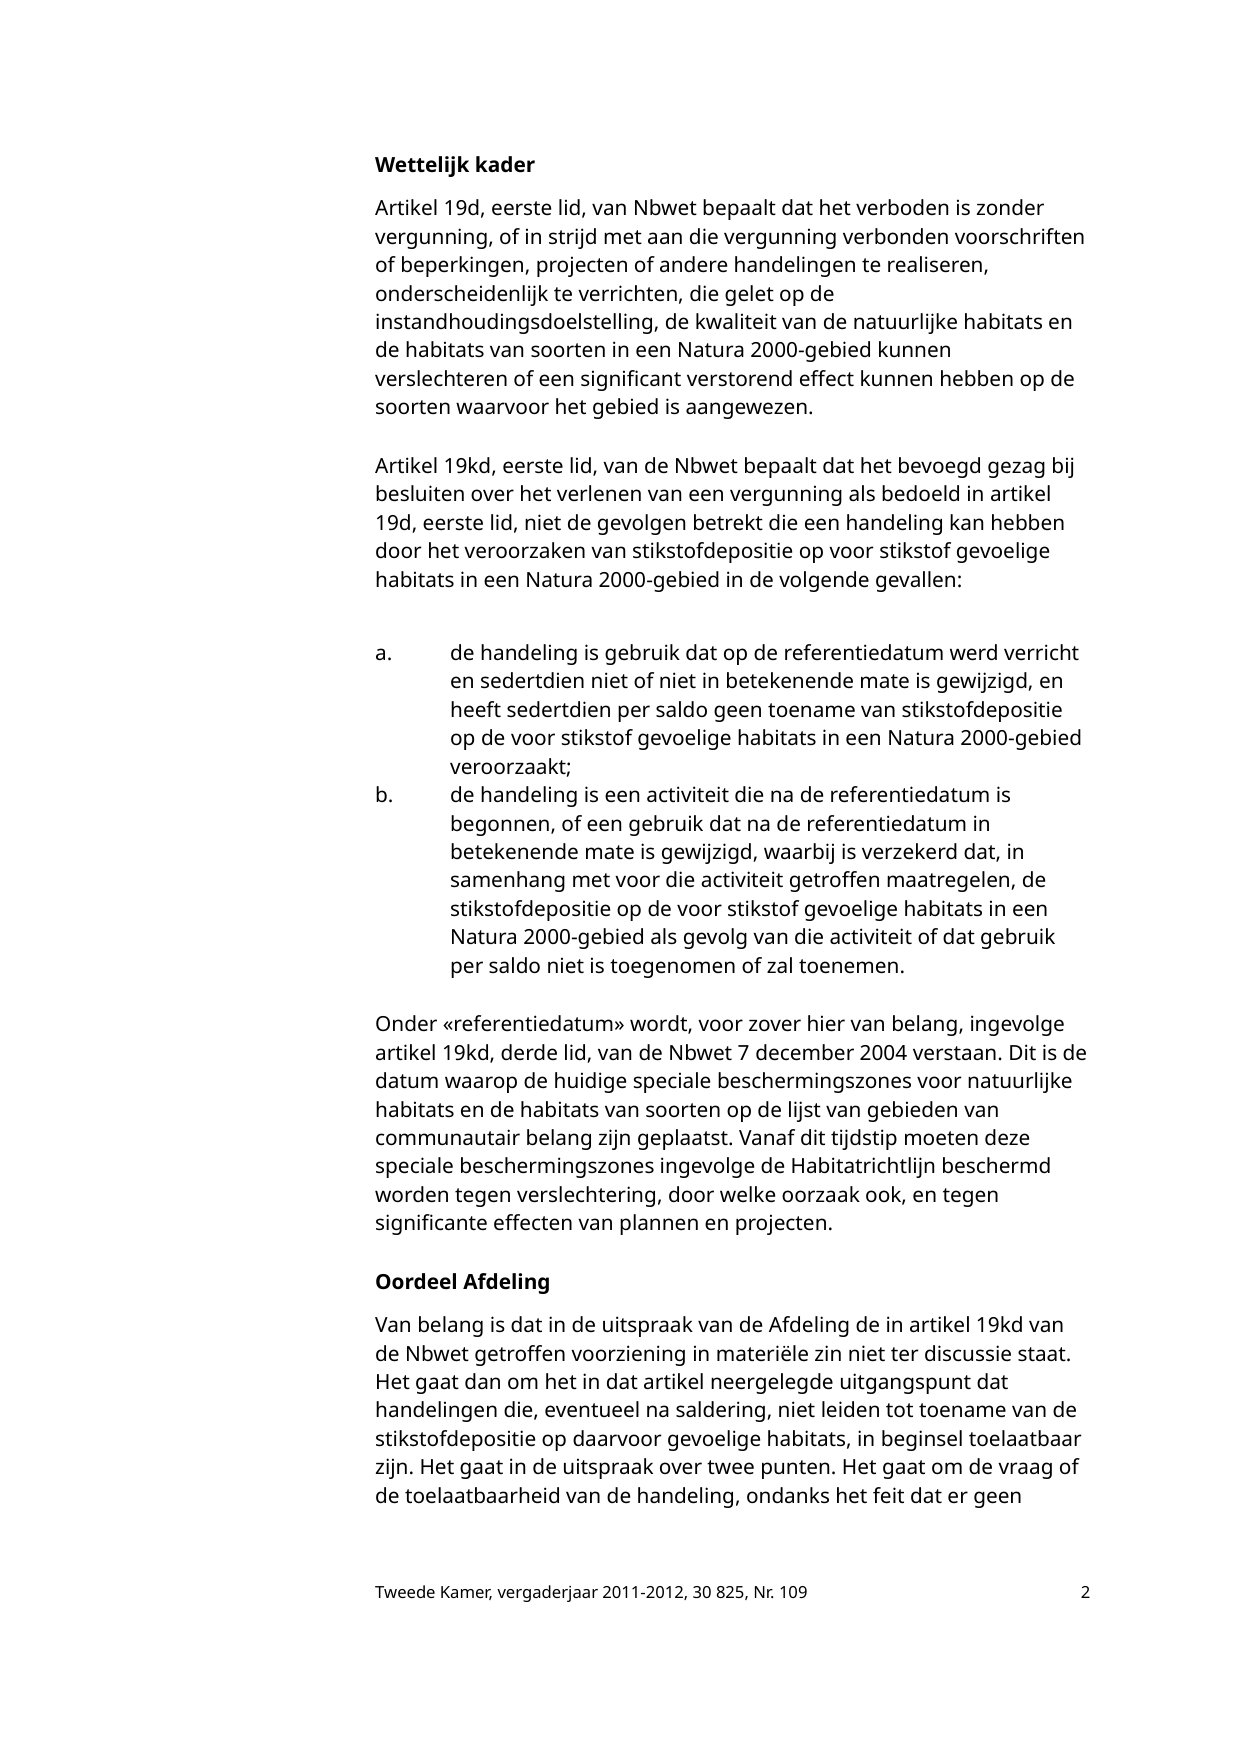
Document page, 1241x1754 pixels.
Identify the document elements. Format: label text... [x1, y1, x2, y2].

text Wettelijk kader [375, 150, 1090, 178]
text Artikel 19kd, eerste lid, van de Nbwet bepaalt dat het bevoegd gezag bij besluiten over het verlenen van een vergunning als bedoeld in artikel 19d, eerste lid, niet de gevolgen betrekt die een handeling kan hebben door het veroorzaken van stikstofdepositie op voor stikstof gevoelige habitats in een Natura 2000-gebied in de volgende gevallen: [375, 451, 1090, 593]
list de handeling is een activiteit die na de referentiedatum is begonnen, of een gebruik dat na de referentiedatum in betekenende mate is gewijzigd, waarbij is verzekerd dat, in samenhang met voor die activiteit getroffen maatregelen, de stikstofdepositie op de voor stikstof gevoelige habitats in een Natura 2000-gebied als gevolg van die activiteit of dat gebruik per saldo niet is toegenomen of zal toenemen. [375, 780, 1090, 979]
text Artikel 19d, eerste lid, van Nbwet bepaalt dat het verboden is zonder vergunning, of in strijd met aan die vergunning verbonden voorschriften of beperkingen, projecten of andere handelingen te realiseren, onderscheidenlijk te verrichten, die gelet op de instandhoudingsdoelstelling, de kwaliteit van de natuurlijke habitats en de habitats van soorten in een Natura 2000-gebied kunnen verslechteren of een significant verstorend effect kunnen hebben op de soorten waarvoor het gebied is aangewezen. [375, 193, 1090, 421]
text Oordeel Afdeling [375, 1267, 1090, 1295]
text Onder «referentiedatum» wordt, voor zover hier van belang, ingevolge artikel 19kd, derde lid, van de Nbwet 7 december 2004 verstaan. Dit is de datum waarop de huidige speciale beschermingszones voor natuurlijke habitats en de habitats van soorten op de lijst van gebieden van communautair belang zijn geplaatst. Vanaf dit tijdstip moeten deze speciale beschermingszones ingevolge de Habitatrichtlijn beschermd worden tegen verslechtering, door welke oorzaak ook, en tegen significante effecten van plannen en projecten. [375, 1009, 1090, 1237]
text Van belang is dat in de uitspraak van de Afdeling de in artikel 19kd van de Nbwet getroffen voorziening in materiële zin niet ter discussie staat. Het gaat dan om het in dat artikel neergelegde uitgangspunt dat handelingen die, eventueel na saldering, niet leiden tot toename van de stikstofdepositie op daarvoor gevoelige habitats, in beginsel toelaatbaar zijn. Het gaat in de uitspraak over twee punten. Het gaat om de vraag of de toelaatbaarheid van de handeling, ondanks het feit dat er geen [375, 1310, 1090, 1509]
list de handeling is gebruik dat op de referentiedatum werd verricht en sedertdien niet of niet in betekenende mate is gewijzigd, en heeft sedertdien per saldo geen toename van stikstofdepositie op de voor stikstof gevoelige habitats in een Natura 2000-gebied veroorzaakt; [375, 638, 1090, 780]
